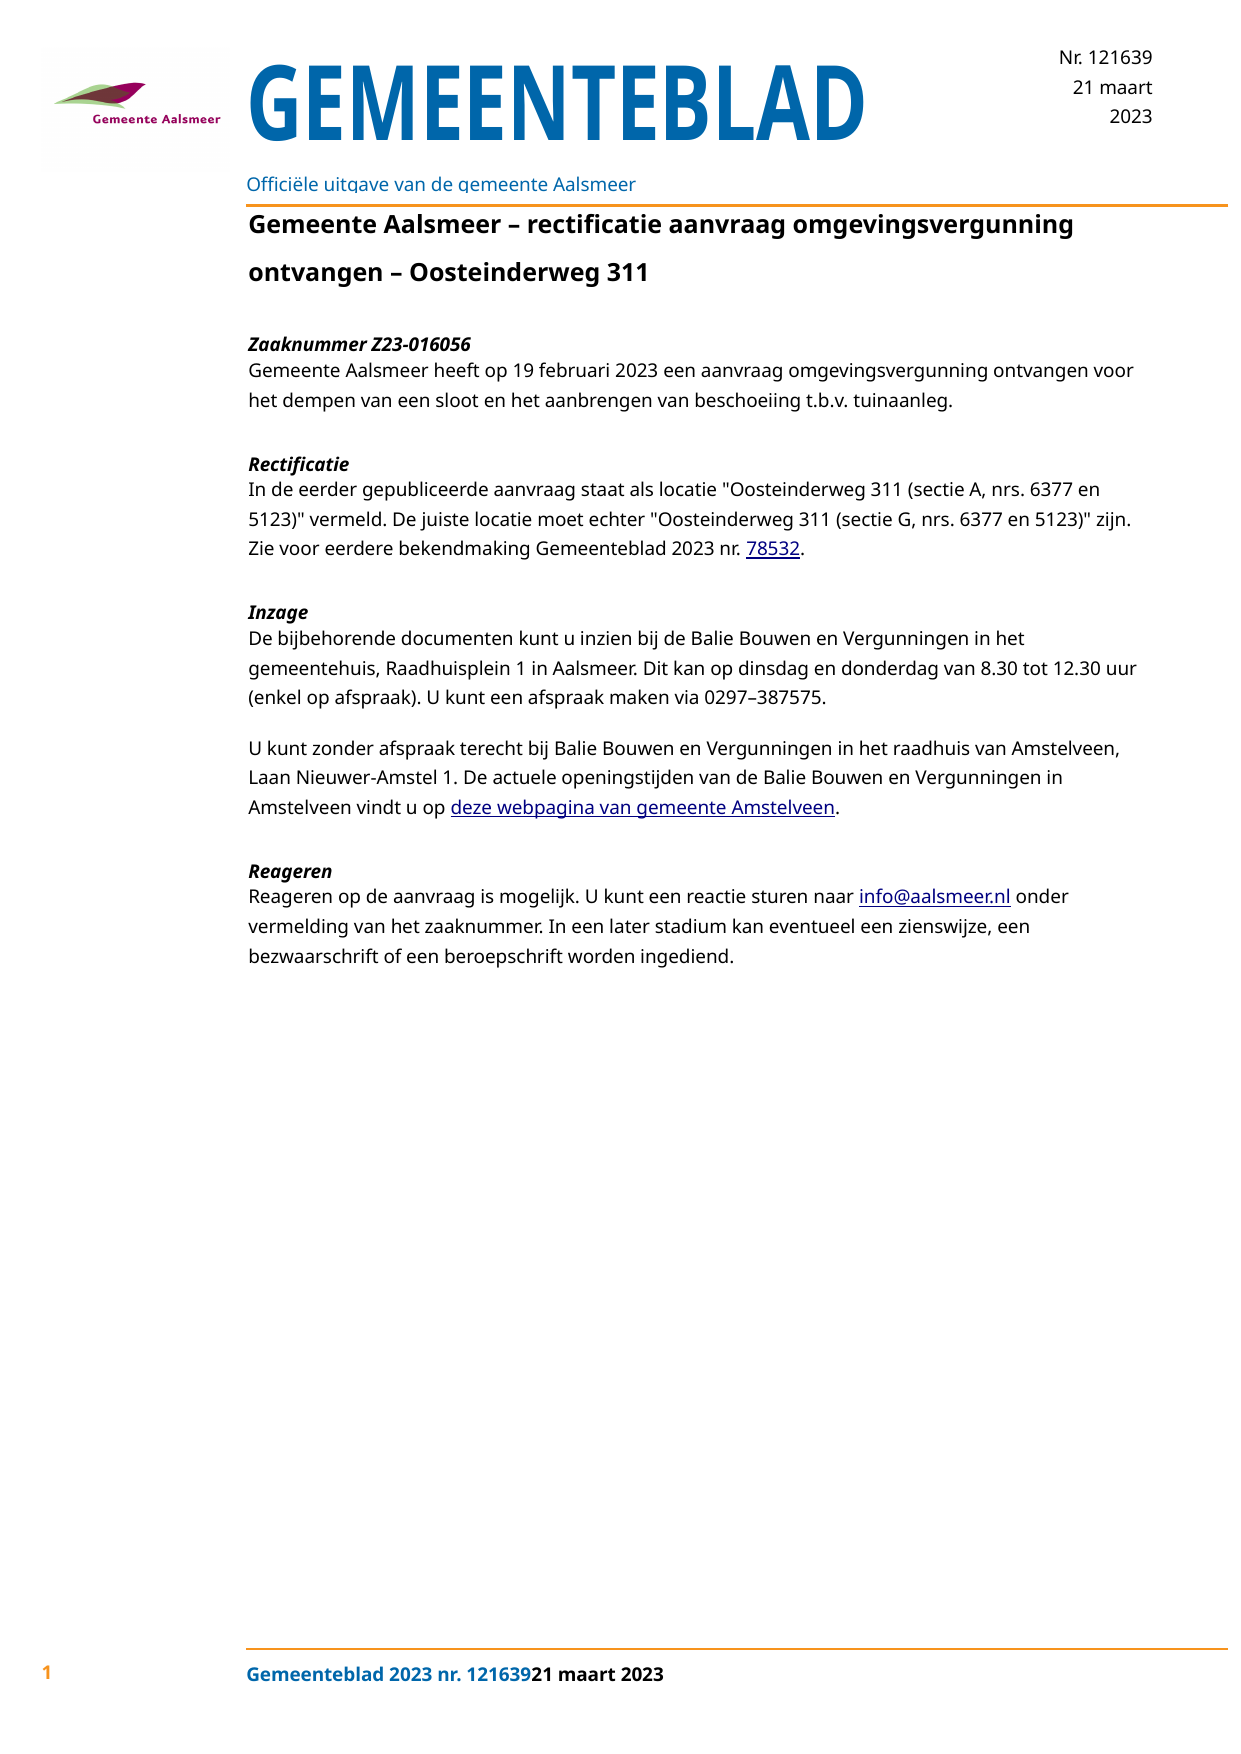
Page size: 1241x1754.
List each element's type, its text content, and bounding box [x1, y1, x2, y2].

text Zaaknummer Z23-016056 [248, 331, 1152, 357]
picture [41, 47, 231, 172]
text In de eerder gepubliceerde aanvraag staat als locatie "Oosteinderweg 311 (sectie A, nrs. 6377 en 5123)" vermeld. De juiste locatie moet echter "Oosteinderweg 311 (sectie G, nrs. 6377 en 5123)" zijn. Zie voor eerdere bekendmaking Gemeenteblad 2023 nr. 78532. [248, 476, 1152, 561]
text De bijbehorende documenten kunt u inzien bij de Balie Bouwen en Vergunningen in het gemeentehuis, Raadhuisplein 1 in Aalsmeer. Dit kan op dinsdag en donderdag van 8.30 tot 12.30 uur (enkel op afspraak). U kunt een afspraak maken via 0297–387575. [248, 625, 1152, 710]
text Inzage [248, 599, 1152, 625]
text Gemeente Aalsmeer heeft op 19 februari 2023 een aanvraag omgevingsvergunning ontvangen voor het dempen van een sloot en het aanbrengen van beschoeiing t.b.v. tuinaanleg. [248, 357, 1152, 412]
text Rectificatie [248, 451, 1152, 476]
text U kunt zonder afspraak terecht bij Balie Bouwen en Vergunningen in het raadhuis van Amstelveen, Laan Nieuwer-Amstel 1. De actuele openingstijden van de Balie Bouwen en Vergunningen in Amstelveen vindt u op deze webpagina van gemeente Amstelveen. [248, 735, 1152, 820]
text Reageren [248, 858, 1152, 884]
text Gemeente Aalsmeer – rectificatie aanvraag omgevingsvergunning ontvangen – Oosteinderweg 311 [248, 207, 1152, 288]
text Reageren op de aanvraag is mogelijk. U kunt een reactie sturen naar info@aalsmeer.nl onder vermelding van het zaaknummer. In een later stadium kan eventueel een zienswijze, een bezwaarschrift of een beroepschrift worden ingediend. [248, 884, 1152, 969]
